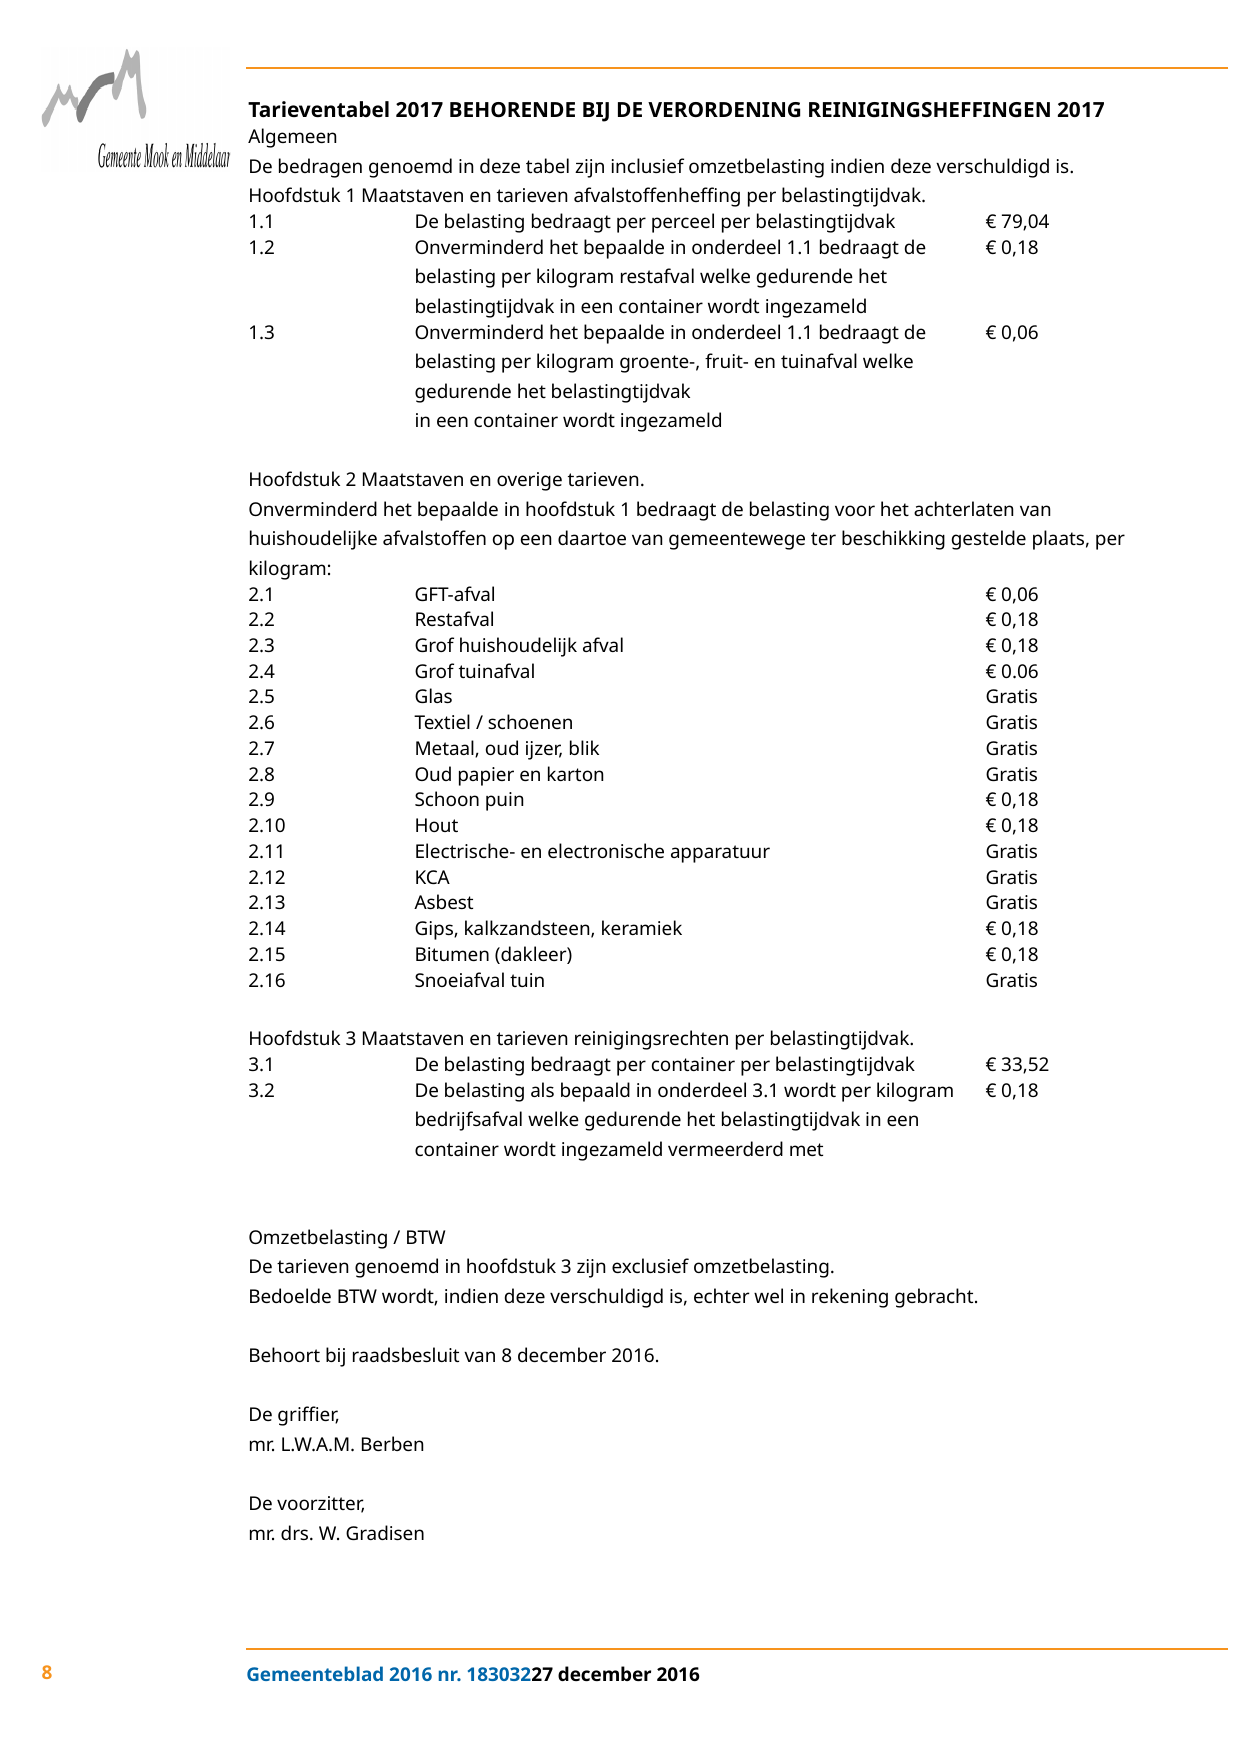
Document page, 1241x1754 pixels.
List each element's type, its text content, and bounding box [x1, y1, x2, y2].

text Omzetbelasting / BTW [248, 1224, 1152, 1250]
table_cell € 0.06 [985, 658, 1152, 684]
table_cell De belasting bedraagt per perceel per belastingtijdvak [414, 208, 985, 234]
table_cell € 0,18 [985, 607, 1152, 632]
text Bedoelde BTW wordt, indien deze verschuldigd is, echter wel in rekening gebracht. [248, 1283, 1152, 1309]
text Tarieventabel 2017 BEHORENDE BIJ DE VERORDENING REINIGINGSHEFFINGEN 2017 [248, 95, 1152, 123]
table_cell Glas [414, 684, 985, 709]
table_cell Gips, kalkzandsteen, keramiek [414, 915, 985, 941]
table_cell 2.13 [248, 890, 414, 915]
table_cell Snoeiafval tuin [414, 967, 985, 992]
table_cell Gratis [985, 761, 1152, 787]
text Behoort bij raadsbesluit van 8 december 2016. [248, 1342, 1152, 1368]
table_cell € 0,18 [985, 787, 1152, 812]
table_cell Gratis [985, 710, 1152, 735]
table_cell 3.1 [248, 1051, 414, 1077]
table_cell 2.1 [248, 581, 414, 607]
table_cell Metaal, oud ijzer, blik [414, 735, 985, 761]
table_cell € 0,18 [985, 1077, 1152, 1191]
table_cell GFT-afval [414, 581, 985, 607]
picture [41, 47, 231, 172]
text De voorzitter, [248, 1490, 1152, 1516]
text De tarieven genoemd in hoofdstuk 3 zijn exclusief omzetbelasting. [248, 1254, 1152, 1279]
table_cell Gratis [985, 864, 1152, 889]
table_cell 2.8 [248, 761, 414, 787]
table_cell 1.3 [248, 319, 414, 433]
table_cell Electrische- en electronische apparatuur [414, 838, 985, 864]
table_cell Asbest [414, 890, 985, 915]
table_cell 2.3 [248, 632, 414, 658]
table_header Hoofdstuk 3 Maatstaven en tarieven reinigingsrechten per belastingtijdvak. [248, 1025, 1152, 1051]
table_cell De belasting bedraagt per container per belastingtijdvak [414, 1051, 985, 1077]
table_cell Oud papier en karton [414, 761, 985, 787]
table_cell 2.6 [248, 710, 414, 735]
text mr. L.W.A.M. Berben [248, 1431, 1152, 1457]
table_cell 2.7 [248, 735, 414, 761]
table_cell € 0,06 [985, 581, 1152, 607]
table_cell KCA [414, 864, 985, 889]
table_cell 2.5 [248, 684, 414, 709]
table_cell Restafval [414, 607, 985, 632]
table_cell 2.14 [248, 915, 414, 941]
table_cell 1.2 [248, 234, 414, 319]
table_cell 2.9 [248, 787, 414, 812]
table_header Hoofdstuk 2 Maatstaven en overige tarieven. Onverminderd het bepaalde in hoofdstuk 1 bedraagt de belasting voor het achterlaten van huishoudelijke afvalstoffen op een daartoe van gemeentewege ter beschikking gestelde plaats, per kilogram: [248, 466, 1152, 581]
table_cell 2.16 [248, 967, 414, 992]
table_cell Gratis [985, 735, 1152, 761]
table_cell € 0,06 [985, 319, 1152, 433]
table_cell 2.4 [248, 658, 414, 684]
text Algemeen [248, 123, 1152, 149]
table_cell € 0,18 [985, 813, 1152, 838]
table_cell Gratis [985, 838, 1152, 864]
table_cell 2.11 [248, 838, 414, 864]
table_cell Onverminderd het bepaalde in onderdeel 1.1 bedraagt de belasting per kilogram restafval welke gedurende het belastingtijdvak in een container wordt ingezameld [414, 234, 985, 319]
table_cell 2.2 [248, 607, 414, 632]
table_cell Onverminderd het bepaalde in onderdeel 1.1 bedraagt de belasting per kilogram groente-, fruit- en tuinafval welke gedurende het belastingtijdvak in een container wordt ingezameld [414, 319, 985, 433]
table_cell Hout [414, 813, 985, 838]
table_cell Gratis [985, 967, 1152, 992]
table_cell € 33,52 [985, 1051, 1152, 1077]
table_cell € 0,18 [985, 632, 1152, 658]
text De griffier, [248, 1402, 1152, 1427]
table_cell € 0,18 [985, 234, 1152, 319]
table_cell Grof tuinafval [414, 658, 985, 684]
table_cell € 0,18 [985, 941, 1152, 967]
table_cell Bitumen (dakleer) [414, 941, 985, 967]
table_cell 2.12 [248, 864, 414, 889]
table_cell Gratis [985, 890, 1152, 915]
table_cell Grof huishoudelijk afval [414, 632, 985, 658]
text mr. drs. W. Gradisen [248, 1520, 1152, 1546]
table_cell 2.15 [248, 941, 414, 967]
table_cell € 79,04 [985, 208, 1152, 234]
table_cell Textiel / schoenen [414, 710, 985, 735]
table_cell € 0,18 [985, 915, 1152, 941]
table_cell 1.1 [248, 208, 414, 234]
table_cell Schoon puin [414, 787, 985, 812]
table_cell Gratis [985, 684, 1152, 709]
text De bedragen genoemd in deze tabel zijn inclusief omzetbelasting indien deze verschuldigd is. [248, 153, 1152, 179]
table_cell 3.2 [248, 1077, 414, 1191]
table_cell De belasting als bepaald in onderdeel 3.1 wordt per kilogram bedrijfsafval welke gedurende het belastingtijdvak in een container wordt ingezameld vermeerderd met [414, 1077, 985, 1191]
table_cell 2.10 [248, 813, 414, 838]
table_header Hoofdstuk 1 Maatstaven en tarieven afvalstoffenheffing per belastingtijdvak. [248, 183, 1152, 208]
